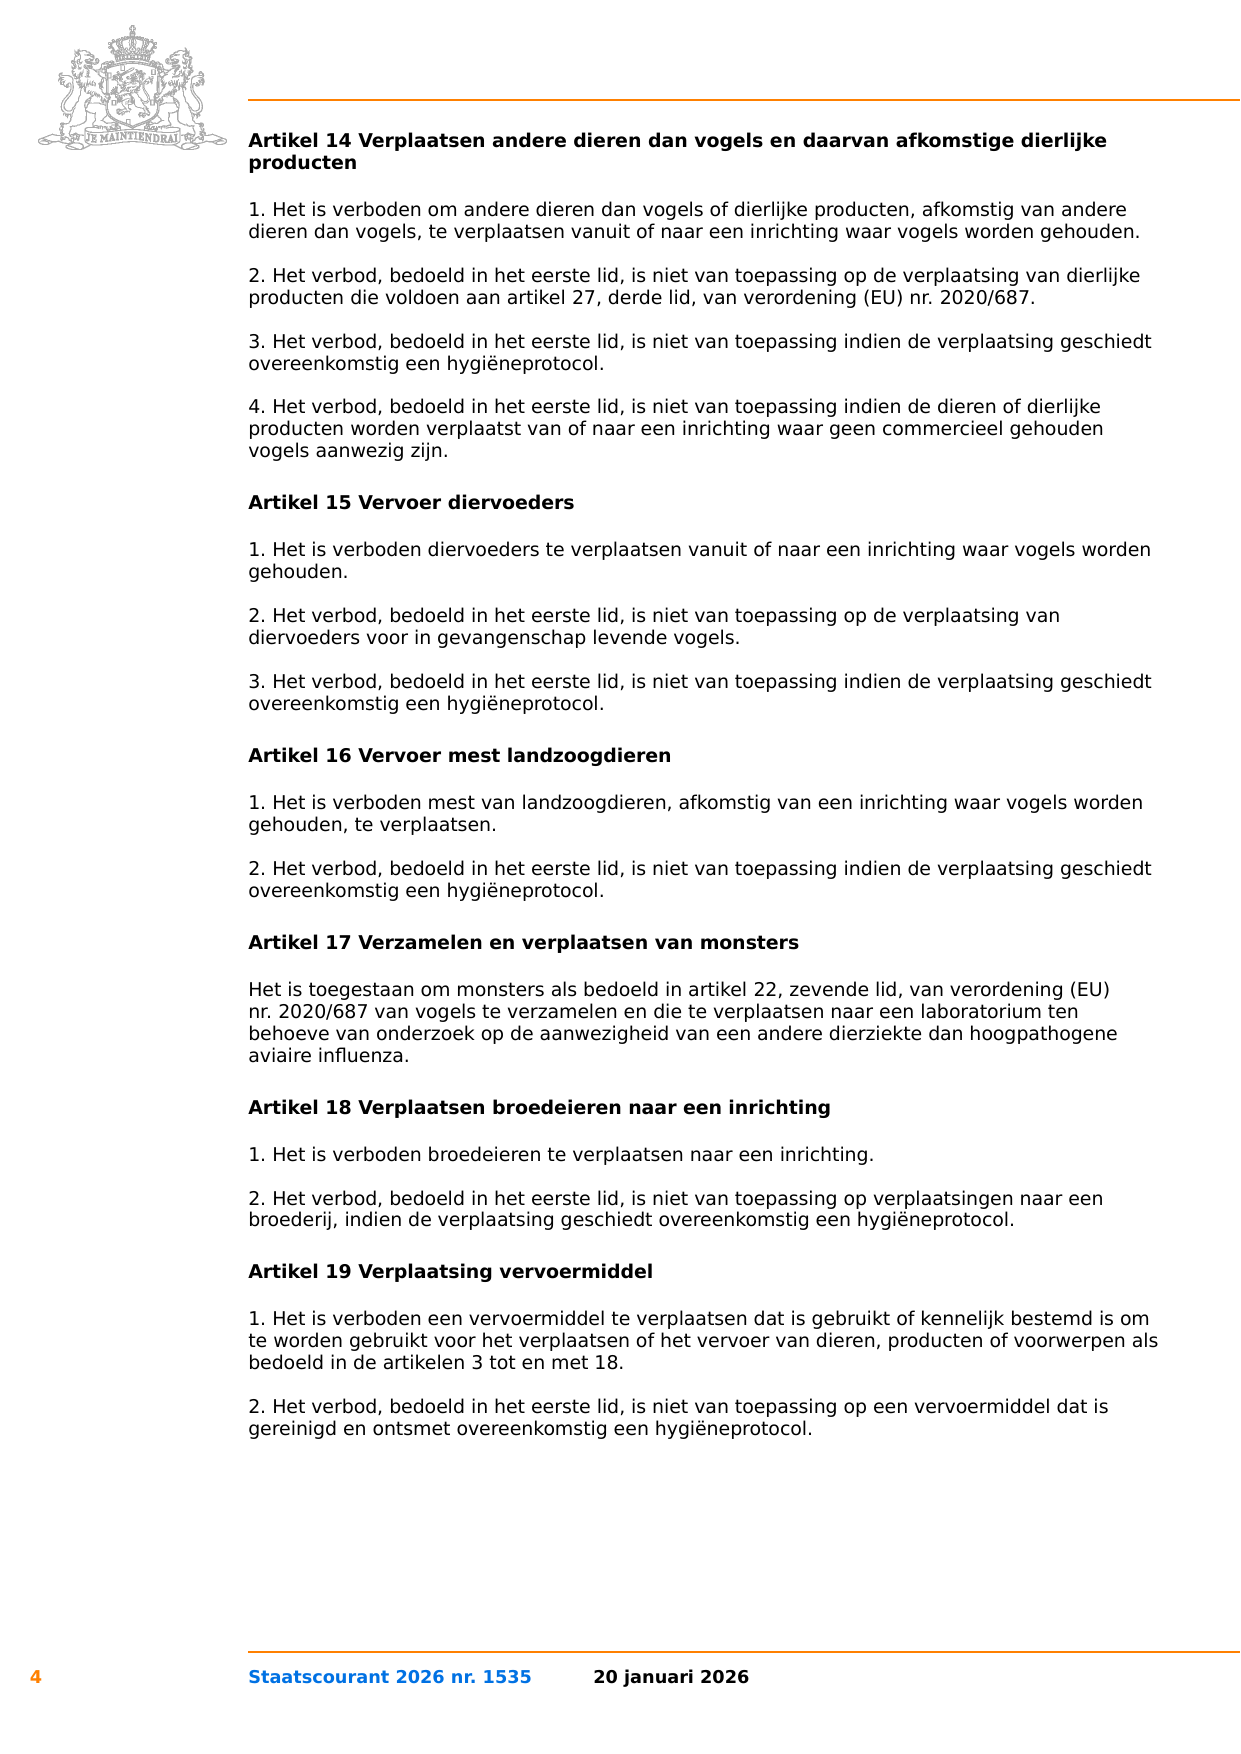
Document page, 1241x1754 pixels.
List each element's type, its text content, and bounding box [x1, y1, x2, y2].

text 2. Het verbod, bedoeld in het eerste lid, is niet van toepassing op een vervoermiddel dat is gereinigd en ontsmet overeenkomstig een hygiëneprotocol. [248, 1396, 1163, 1440]
text 4. Het verbod, bedoeld in het eerste lid, is niet van toepassing indien de dieren of dierlijke producten worden verplaatst van of naar een inrichting waar geen commercieel gehouden vogels aanwezig zijn. [248, 396, 1163, 462]
text 1. Het is verboden mest van landzoogdieren, afkomstig van een inrichting waar vogels worden gehouden, te verplaatsen. [248, 792, 1163, 836]
text Het is toegestaan om monsters als bedoeld in artikel 22, zevende lid, van verordening (EU) nr. 2020/687 van vogels te verzamelen en die te verplaatsen naar een laboratorium ten behoeve van onderzoek op de aanwezigheid van een andere dierziekte dan hoogpathogene aviaire influenza. [248, 979, 1163, 1067]
text 1. Het is verboden broedeieren te verplaatsen naar een inrichting. [248, 1143, 1163, 1166]
text 2. Het verbod, bedoeld in het eerste lid, is niet van toepassing op de verplaatsing van dierlijke producten die voldoen aan artikel 27, derde lid, van verordening (EU) nr. 2020/687. [248, 265, 1163, 309]
subtitle Artikel 18 Verplaatsen broedeieren naar een inrichting [248, 1097, 1163, 1118]
subtitle Artikel 16 Vervoer mest landzoogdieren [248, 745, 1163, 767]
text 3. Het verbod, bedoeld in het eerste lid, is niet van toepassing indien de verplaatsing geschiedt overeenkomstig een hygiëneprotocol. [248, 671, 1163, 715]
text 3. Het verbod, bedoeld in het eerste lid, is niet van toepassing indien de verplaatsing geschiedt overeenkomstig een hygiëneprotocol. [248, 331, 1163, 374]
text 1. Het is verboden diervoeders te verplaatsen vanuit of naar een inrichting waar vogels worden gehouden. [248, 539, 1163, 583]
subtitle Artikel 15 Vervoer diervoeders [248, 492, 1163, 514]
text 2. Het verbod, bedoeld in het eerste lid, is niet van toepassing indien de verplaatsing geschiedt overeenkomstig een hygiëneprotocol. [248, 858, 1163, 902]
text 2. Het verbod, bedoeld in het eerste lid, is niet van toepassing op verplaatsingen naar een broederij, indien de verplaatsing geschiedt overeenkomstig een hygiëneprotocol. [248, 1187, 1163, 1231]
text 1. Het is verboden om andere dieren dan vogels of dierlijke producten, afkomstig van andere dieren dan vogels, te verplaatsen vanuit of naar een inrichting waar vogels worden gehouden. [248, 199, 1163, 243]
subtitle Artikel 19 Verplaatsing vervoermiddel [248, 1261, 1163, 1283]
picture [38, 25, 227, 150]
subtitle Artikel 17 Verzamelen en verplaatsen van monsters [248, 932, 1163, 954]
text 1. Het is verboden een vervoermiddel te verplaatsen dat is gebruikt of kennelijk bestemd is om te worden gebruikt voor het verplaatsen of het vervoer van dieren, producten of voorwerpen als bedoeld in de artikelen 3 tot en met 18. [248, 1308, 1163, 1374]
subtitle Artikel 14 Verplaatsen andere dieren dan vogels en daarvan afkomstige dierlijke producten [248, 130, 1163, 174]
text 2. Het verbod, bedoeld in het eerste lid, is niet van toepassing op de verplaatsing van diervoeders voor in gevangenschap levende vogels. [248, 605, 1163, 649]
